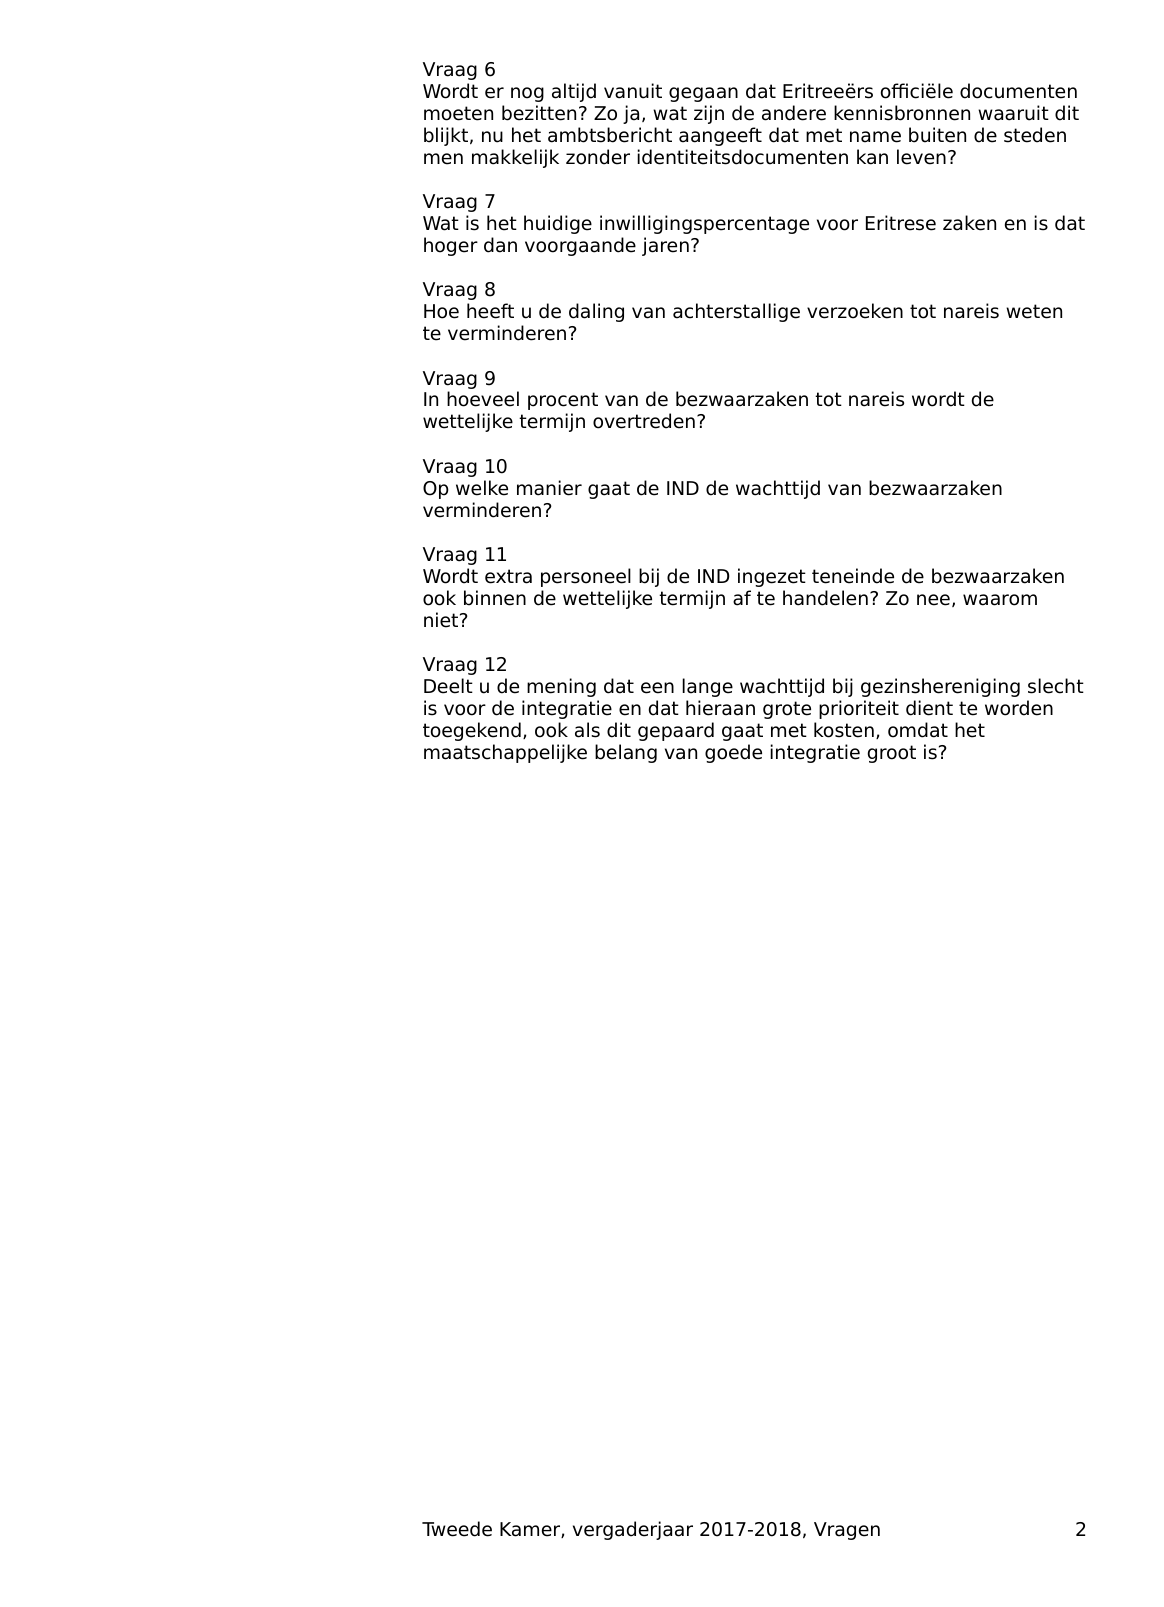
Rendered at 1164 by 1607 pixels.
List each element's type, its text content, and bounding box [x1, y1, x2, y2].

text Vraag 12 [422, 654, 1087, 676]
text Vraag 11 [422, 544, 1087, 566]
text Op welke manier gaat de IND de wachttijd van bezwaarzaken verminderen? [422, 477, 1087, 521]
text Vraag 8 [422, 279, 1087, 301]
text Vraag 9 [422, 367, 1087, 389]
text Vraag 7 [422, 191, 1087, 213]
text Wordt er nog altijd vanuit gegaan dat Eritreeërs officiële documenten moeten bezitten? Zo ja, wat zijn de andere kennisbronnen waaruit dit blijkt, nu het ambtsbericht aangeeft dat met name buiten de steden men makkelijk zonder identiteitsdocumenten kan leven? [422, 81, 1087, 169]
text Vraag 6 [422, 59, 1087, 81]
text In hoeveel procent van de bezwaarzaken tot nareis wordt de wettelijke termijn overtreden? [422, 389, 1087, 433]
text Wordt extra personeel bij de IND ingezet teneinde de bezwaarzaken ook binnen de wettelijke termijn af te handelen? Zo nee, waarom niet? [422, 566, 1087, 632]
text Vraag 10 [422, 456, 1087, 477]
text Hoe heeft u de daling van achterstallige verzoeken tot nareis weten te verminderen? [422, 301, 1087, 345]
text Wat is het huidige inwilligingspercentage voor Eritrese zaken en is dat hoger dan voorgaande jaren? [422, 213, 1087, 257]
text Deelt u de mening dat een lange wachttijd bij gezinshereniging slecht is voor de integratie en dat hieraan grote prioriteit dient te worden toegekend, ook als dit gepaard gaat met kosten, omdat het maatschappelijke belang van goede integratie groot is? [422, 676, 1087, 764]
